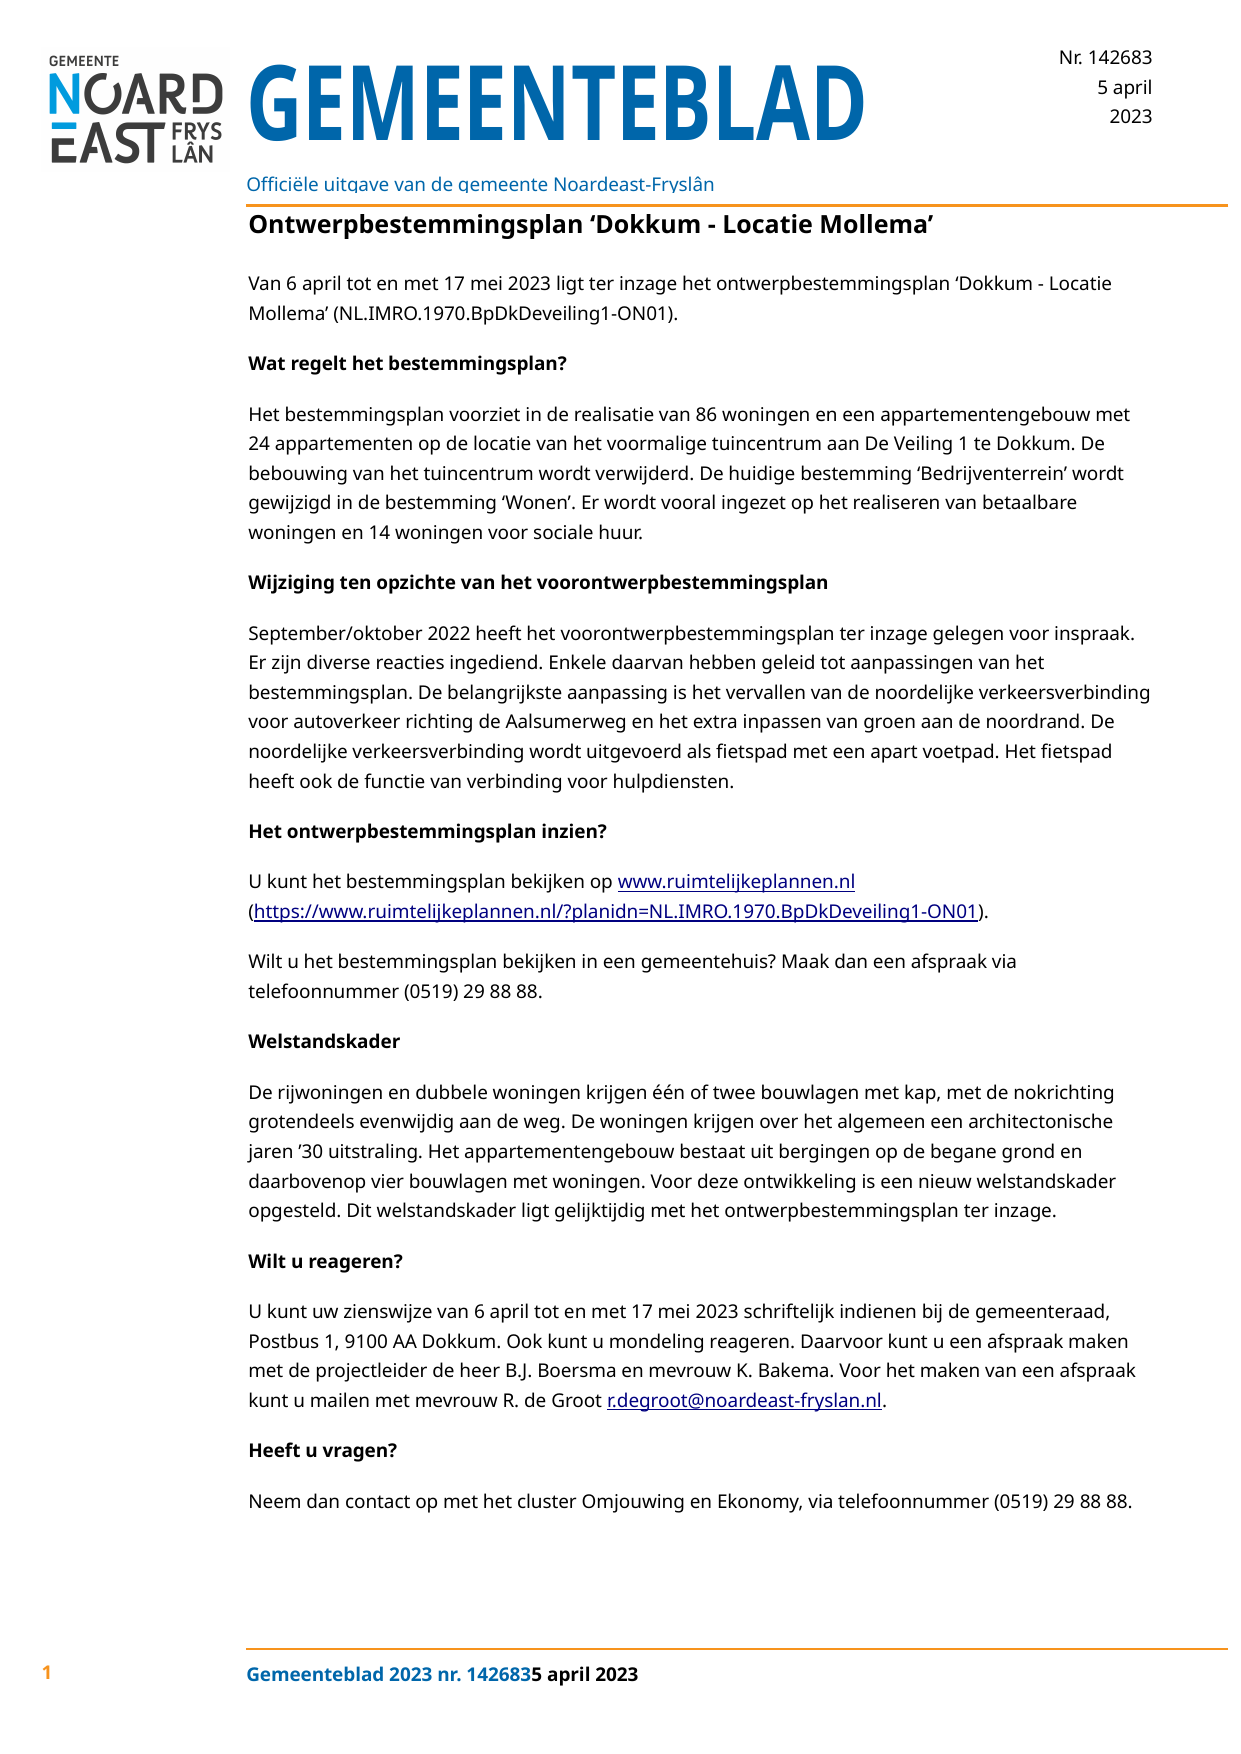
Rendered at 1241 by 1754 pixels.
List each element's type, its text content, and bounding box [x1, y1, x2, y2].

text Heeft u vragen? [248, 1437, 1152, 1463]
text Neem dan contact op met het cluster Omjouwing en Ekonomy, via telefoonnummer (0519) 29 88 88. [248, 1488, 1152, 1513]
text U kunt het bestemmingsplan bekijken op www.ruimtelijkeplannen.nl (https://www.ruimtelijkeplannen.nl/?planidn=NL.IMRO.1970.BpDkDeveiling1-ON01). [248, 869, 1152, 924]
text Het bestemmingsplan voorziet in de realisatie van 86 woningen en een appartementengebouw met 24 appartementen op de locatie van het voormalige tuincentrum aan De Veiling 1 te Dokkum. De bebouwing van het tuincentrum wordt verwijderd. De huidige bestemming ‘Bedrijventerrein’ wordt gewijzigd in de bestemming ‘Wonen’. Er wordt vooral ingezet op het realiseren van betaalbare woningen en 14 woningen voor sociale huur. [248, 401, 1152, 545]
text Welstandskader [248, 1029, 1152, 1054]
text U kunt uw zienswijze van 6 april tot en met 17 mei 2023 schriftelijk indienen bij de gemeenteraad, Postbus 1, 9100 AA Dokkum. Ook kunt u mondeling reageren. Daarvoor kunt u een afspraak maken met de projectleider de heer B.J. Boersma en mevrouw K. Bakema. Voor het maken van een afspraak kunt u mailen met mevrouw R. de Groot r.degroot@noardeast-fryslan.nl. [248, 1298, 1152, 1413]
picture [41, 47, 231, 172]
text Het ontwerpbestemmingsplan inzien? [248, 818, 1152, 844]
text De rijwoningen en dubbele woningen krijgen één of twee bouwlagen met kap, met de nokrichting grotendeels evenwijdig aan de weg. De woningen krijgen over het algemeen een architectonische jaren ’30 uitstraling. Het appartementengebouw bestaat uit bergingen op de begane grond en daarbovenop vier bouwlagen met woningen. Voor deze ontwikkeling is een nieuw welstandskader opgesteld. Dit welstandskader ligt gelijktijdig met het ontwerpbestemmingsplan ter inzage. [248, 1079, 1152, 1223]
text Van 6 april tot en met 17 mei 2023 ligt ter inzage het ontwerpbestemmingsplan ‘Dokkum - Locatie Mollema’ (NL.IMRO.1970.BpDkDeveiling1-ON01). [248, 270, 1152, 326]
text Ontwerpbestemmingsplan ‘Dokkum - Locatie Mollema’ [248, 207, 1152, 241]
text Wilt u het bestemmingsplan bekijken in een gemeentehuis? Maak dan een afspraak via telefoonnummer (0519) 29 88 88. [248, 949, 1152, 1004]
text Wat regelt het bestemmingsplan? [248, 350, 1152, 376]
text Wilt u reageren? [248, 1248, 1152, 1273]
text Wijziging ten opzichte van het voorontwerpbestemmingsplan [248, 569, 1152, 595]
text September/oktober 2022 heeft het voorontwerpbestemmingsplan ter inzage gelegen voor inspraak. Er zijn diverse reacties ingediend. Enkele daarvan hebben geleid tot aanpassingen van het bestemmingsplan. De belangrijkste aanpassing is het vervallen van de noordelijke verkeersverbinding voor autoverkeer richting de Aalsumerweg en het extra inpassen van groen aan de noordrand. De noordelijke verkeersverbinding wordt uitgevoerd als fietspad met een apart voetpad. Het fietspad heeft ook de functie van verbinding voor hulpdiensten. [248, 620, 1152, 793]
